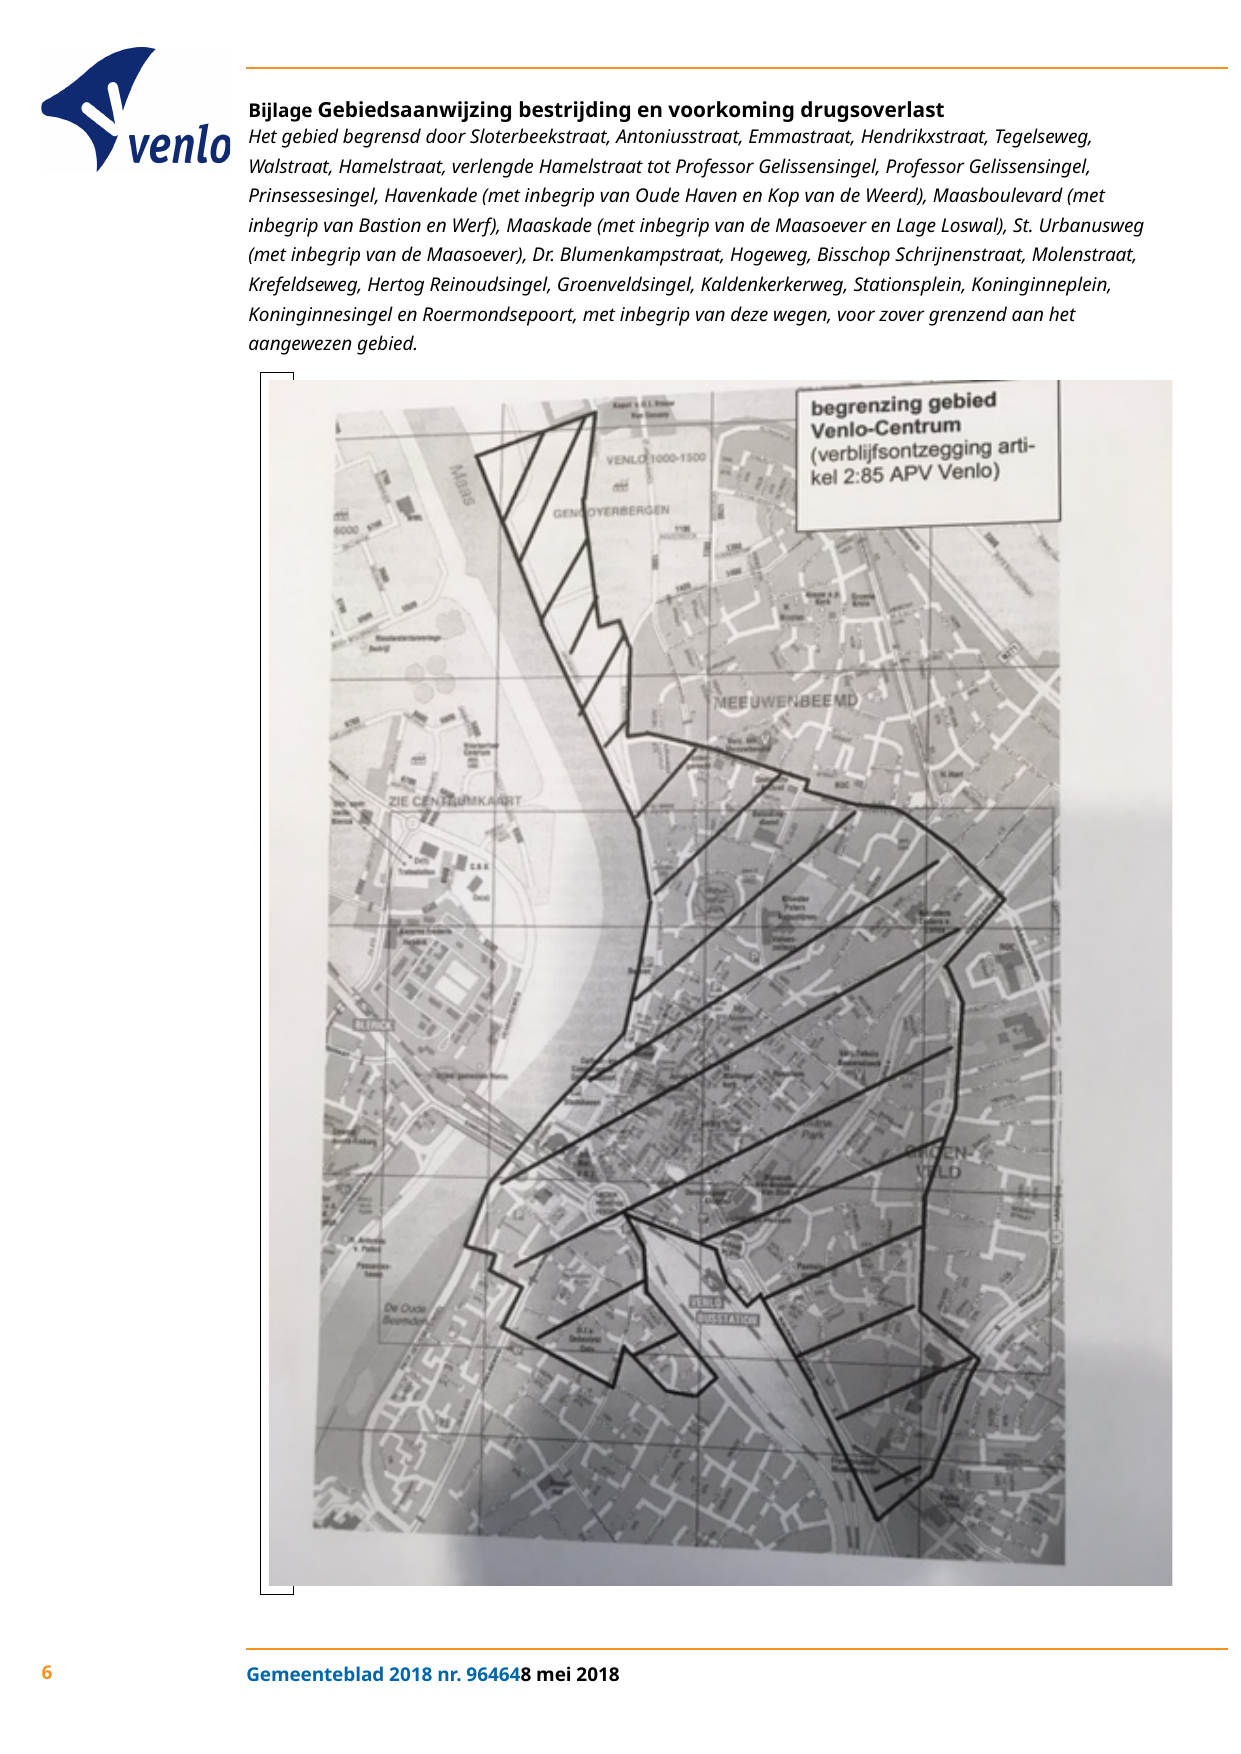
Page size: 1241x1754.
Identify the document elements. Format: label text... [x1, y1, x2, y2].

text Bijlage Gebiedsaanwijzing bestrijding en voorkoming drugsoverlast [248, 95, 1152, 123]
picture [268, 380, 1173, 1586]
text Het gebied begrensd door Sloterbeekstraat, Antoniusstraat, Emmastraat, Hendrikxstraat, Tegelseweg, Walstraat, Hamelstraat, verlengde Hamelstraat tot Professor Gelissensingel, Professor Gelissensingel, Prinses­se­singel, Havenkade (met inbegrip van Oude Haven en Kop van de Weerd), Maasboulevard (met inbegrip van Bastion en Werf), Maaskade (met inbegrip van de Maasoever en Lage Loswal), St. Urbanusweg (met inbegrip van de Maasoever), Dr. Blumenkampstraat, Hogeweg, Bisschop Schrijnenstraat, Molenstraat, Krefeldseweg, Hertog Reinoudsingel, Groenveldsingel, Kaldenkerkerweg, Stationsplein, Koningin­neplein, Koningin­nesingel en Roer­mondse­poort, met inbegrip van deze wegen, voor zover grenzend aan het aangewe­zen gebied. [248, 123, 1152, 356]
picture [41, 47, 231, 172]
